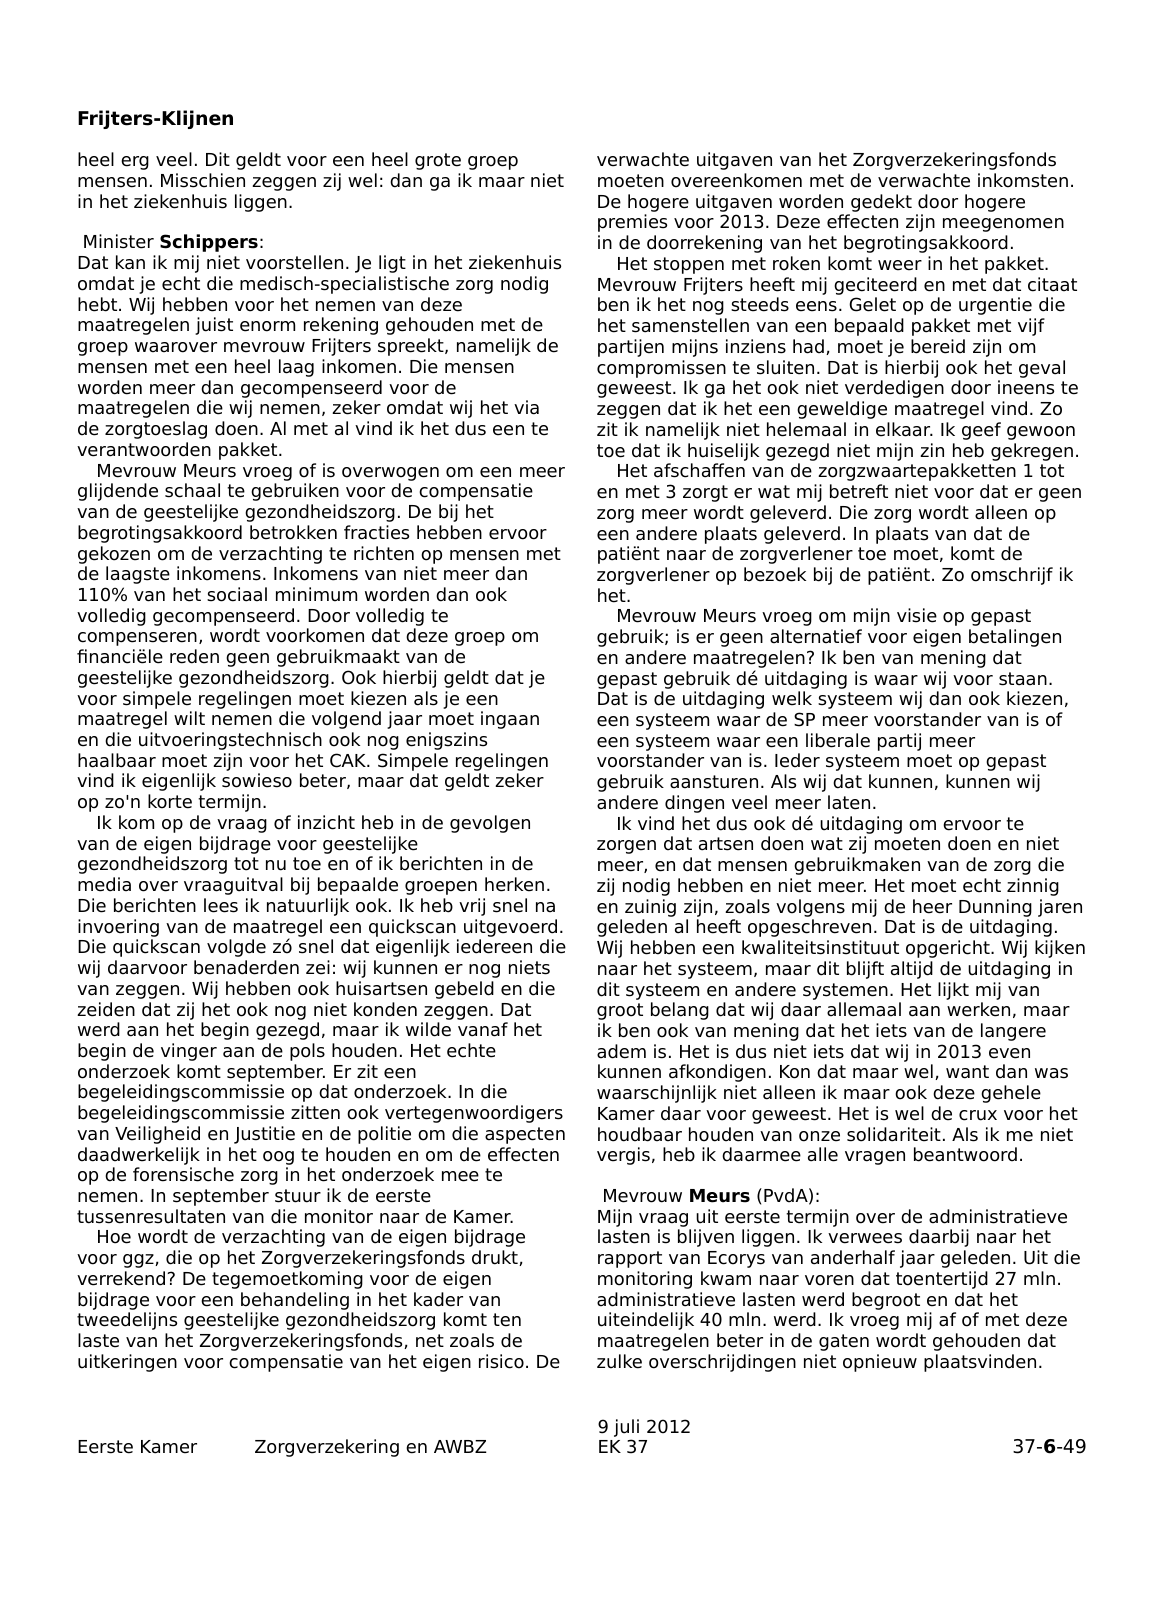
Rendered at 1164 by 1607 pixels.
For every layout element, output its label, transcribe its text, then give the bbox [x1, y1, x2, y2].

text Mevrouw Meurs vroeg om mijn visie op gepast gebruik; is er geen alternatief voor eigen betalingen en andere maatregelen? Ik ben van mening dat gepast gebruik dé uitdaging is waar wij voor staan. Dat is de uitdaging welk systeem wij dan ook kiezen, een systeem waar de SP meer voorstander van is of een systeem waar een liberale partij meer voorstander van is. Ieder systeem moet op gepast gebruik aansturen. Als wij dat kunnen, kunnen wij andere dingen veel meer laten. [596, 606, 1087, 813]
text Mijn vraag uit eerste termijn over de administratieve lasten is blijven liggen. Ik verwees daarbij naar het rapport van Ecorys van anderhalf jaar geleden. Uit die monitoring kwam naar voren dat toentertijd 27 mln. administratieve lasten werd begroot en dat het uiteindelijk 40 mln. werd. Ik vroeg mij af of met deze maatregelen beter in de gaten wordt gehouden dat zulke overschrijdingen niet opnieuw plaatsvinden. [596, 1207, 1087, 1372]
text Het stoppen met roken komt weer in het pakket. Mevrouw Frijters heeft mij geciteerd en met dat citaat ben ik het nog steeds eens. Gelet op de urgentie die het samenstellen van een bepaald pakket met vijf partijen mijns inziens had, moet je bereid zijn om compromissen te sluiten. Dat is hierbij ook het geval geweest. Ik ga het ook niet verdedigen door ineens te zeggen dat ik het een geweldige maatregel vind. Zo zit ik namelijk niet helemaal in elkaar. Ik geef gewoon toe dat ik huiselijk gezegd niet mijn zin heb gekregen. [596, 254, 1087, 461]
text heel erg veel. Dit geldt voor een heel grote groep mensen. Misschien zeggen zij wel: dan ga ik maar niet in het ziekenhuis liggen. [77, 150, 567, 212]
text Ik vind het dus ook dé uitdaging om ervoor te zorgen dat artsen doen wat zij moeten doen en niet meer, en dat mensen gebruikmaken van de zorg die zij nodig hebben en niet meer. Het moet echt zinnig en zuinig zijn, zoals volgens mij de heer Dunning jaren geleden al heeft opgeschreven. Dat is de uitdaging. Wij hebben een kwaliteitsinstituut opgericht. Wij kijken naar het systeem, maar dit blijft altijd de uitdaging in dit systeem en andere systemen. Het lijkt mij van groot belang dat wij daar allemaal aan werken, maar ik ben ook van mening dat het iets van de langere adem is. Het is dus niet iets dat wij in 2013 even kunnen afkondigen. Kon dat maar wel, want dan was waarschijnlijk niet alleen ik maar ook deze gehele Kamer daar voor geweest. Het is wel de crux voor het houdbaar houden van onze solidariteit. Als ik me niet vergis, heb ik daarmee alle vragen beantwoord. [596, 813, 1087, 1166]
text Het afschaffen van de zorgzwaartepakketten 1 tot en met 3 zorgt er wat mij betreft niet voor dat er geen zorg meer wordt geleverd. Die zorg wordt alleen op een andere plaats geleverd. In plaats van dat de patiënt naar de zorgverlener toe moet, komt de zorgverlener op bezoek bij de patiënt. Zo omschrijf ik het. [596, 461, 1087, 606]
text verwachte uitgaven van het Zorgverzekeringsfonds moeten overeenkomen met de verwachte inkomsten. De hogere uitgaven worden gedekt door hogere premies voor 2013. Deze effecten zijn meegenomen in de doorrekening van het begrotingsakkoord. [596, 150, 1087, 254]
text Hoe wordt de verzachting van de eigen bijdrage voor ggz, die op het Zorgverzekeringsfonds drukt, verrekend? De tegemoetkoming voor de eigen bijdrage voor een behandeling in het kader van tweedelijns geestelijke gezondheidszorg komt ten laste van het Zorgverzekeringsfonds, net zoals de uitkeringen voor compensatie van het eigen risico. De [77, 1227, 567, 1372]
text Minister Schippers: [77, 232, 567, 253]
text Mevrouw Meurs vroeg of is overwogen om een meer glijdende schaal te gebruiken voor de compensatie van de geestelijke gezondheidszorg. De bij het begrotingsakkoord betrokken fracties hebben ervoor gekozen om de verzachting te richten op mensen met de laagste inkomens. Inkomens van niet meer dan 110% van het sociaal minimum worden dan ook volledig gecompenseerd. Door volledig te compenseren, wordt voorkomen dat deze groep om financiële reden geen gebruikmaakt van de geestelijke gezondheidszorg. Ook hierbij geldt dat je voor simpele regelingen moet kiezen als je een maatregel wilt nemen die volgend jaar moet ingaan en die uitvoeringstechnisch ook nog enigszins haalbaar moet zijn voor het CAK. Simpele regelingen vind ik eigenlijk sowieso beter, maar dat geldt zeker op zo'n korte termijn. [77, 460, 567, 813]
text Mevrouw Meurs (PvdA): [596, 1186, 1087, 1207]
text Dat kan ik mij niet voorstellen. Je ligt in het ziekenhuis omdat je echt die medisch-specialistische zorg nodig hebt. Wij hebben voor het nemen van deze maatregelen juist enorm rekening gehouden met de groep waarover mevrouw Frijters spreekt, namelijk de mensen met een heel laag inkomen. Die mensen worden meer dan gecompenseerd voor de maatregelen die wij nemen, zeker omdat wij het via de zorgtoeslag doen. Al met al vind ik het dus een te verantwoorden pakket. [77, 253, 567, 460]
text Ik kom op de vraag of inzicht heb in de gevolgen van de eigen bijdrage voor geestelijke gezondheidszorg tot nu toe en of ik berichten in de media over vraaguitval bij bepaalde groepen herken. Die berichten lees ik natuurlijk ook. Ik heb vrij snel na invoering van de maatregel een quickscan uitgevoerd. Die quickscan volgde zó snel dat eigenlijk iedereen die wij daarvoor benaderden zei: wij kunnen er nog niets van zeggen. Wij hebben ook huisartsen gebeld en die zeiden dat zij het ook nog niet konden zeggen. Dat werd aan het begin gezegd, maar ik wilde vanaf het begin de vinger aan de pols houden. Het echte onderzoek komt september. Er zit een begeleidingscommissie op dat onderzoek. In die begeleidingscommissie zitten ook vertegenwoordigers van Veiligheid en Justitie en de politie om die aspecten daadwerkelijk in het oog te houden en om de effecten op de forensische zorg in het onderzoek mee te nemen. In september stuur ik de eerste tussenresultaten van die monitor naar de Kamer. [77, 813, 567, 1227]
